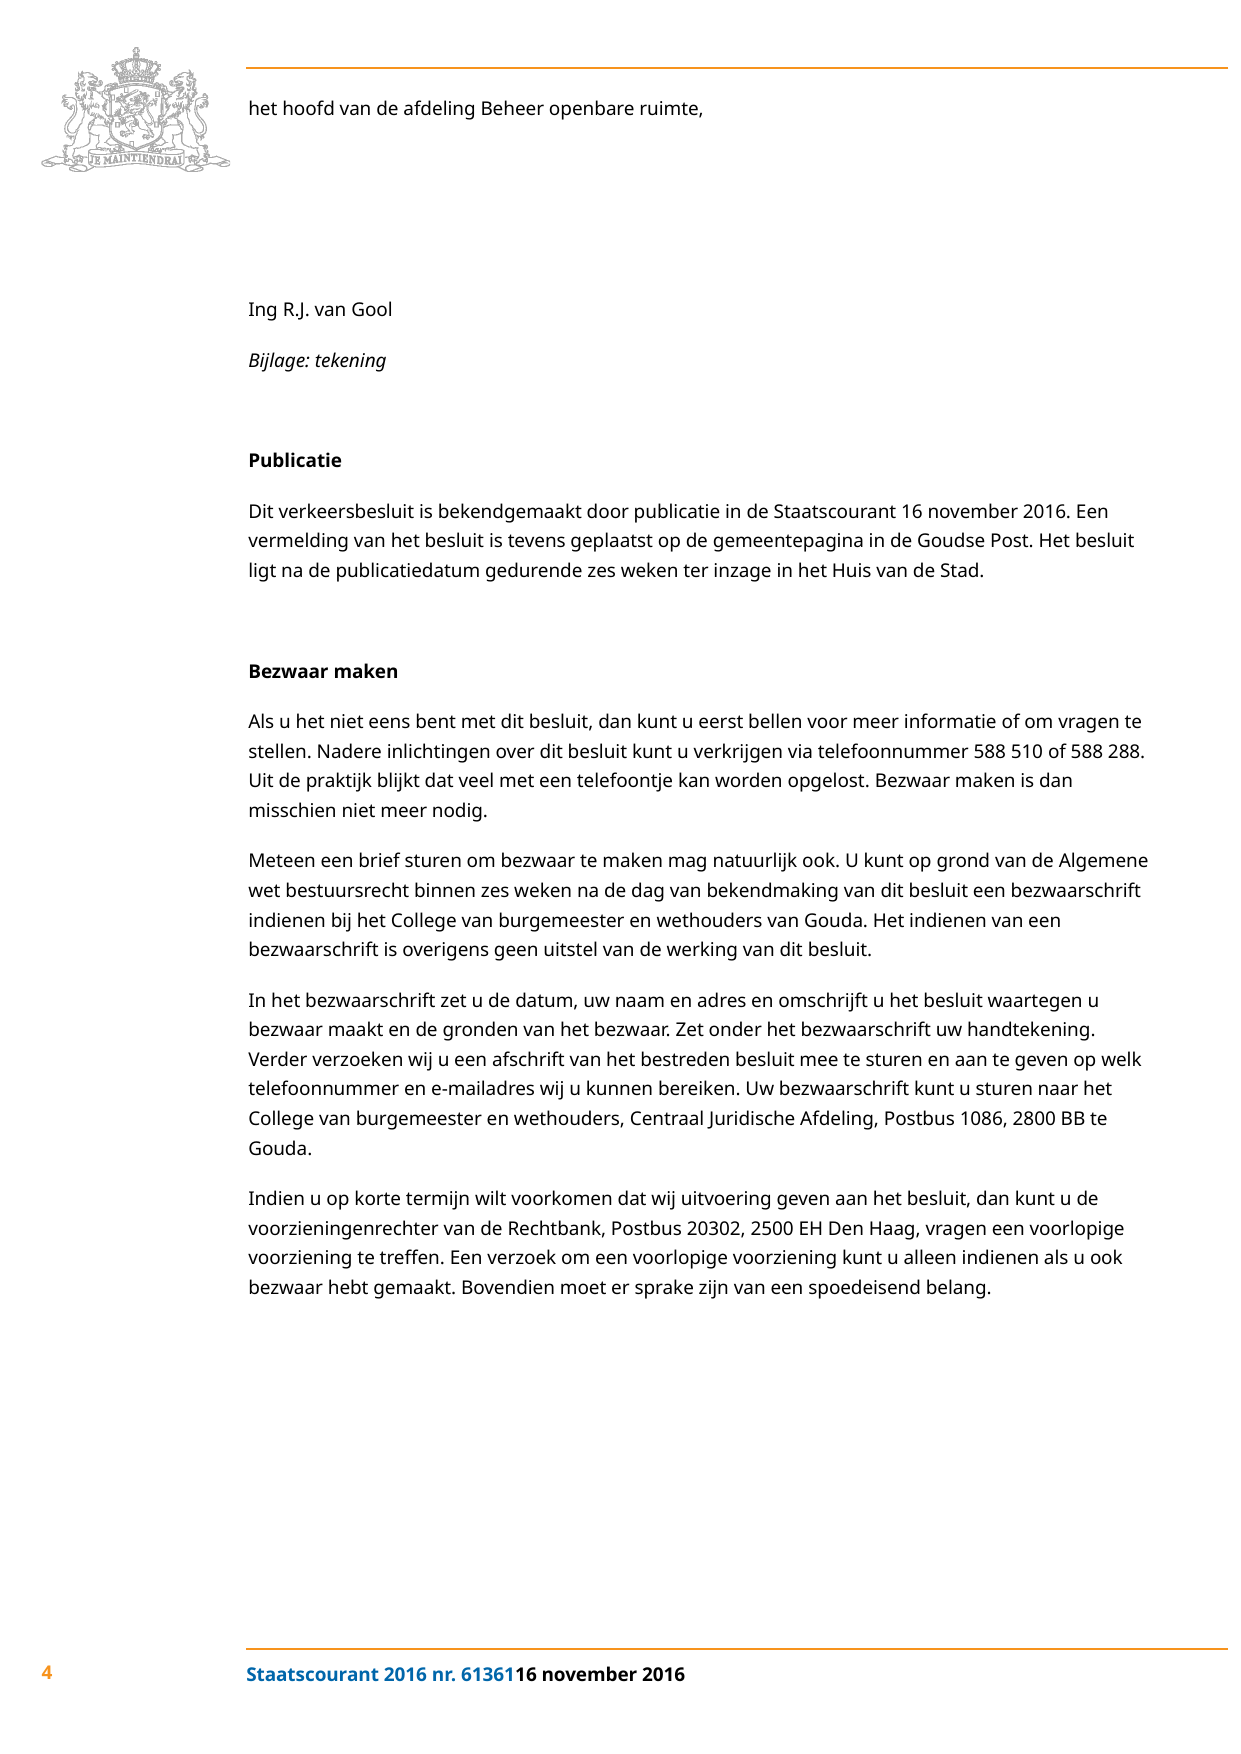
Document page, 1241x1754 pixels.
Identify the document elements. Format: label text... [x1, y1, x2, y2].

text het hoofd van de afdeling Beheer openbare ruimte, [248, 95, 1152, 121]
text Meteen een brief sturen om bezwaar te maken mag natuurlijk ook. U kunt op grond van de Algemene wet bestuursrecht binnen zes weken na de dag van bekendmaking van dit besluit een bezwaarschrift indienen bij het College van burgemeester en wethouders van Gouda. Het indienen van een bezwaarschrift is overigens geen uitstel van de werking van dit besluit. [248, 848, 1152, 962]
text Bijlage: tekening [248, 347, 1152, 373]
text Als u het niet eens bent met dit besluit, dan kunt u eerst bellen voor meer informatie of om vragen te stellen. Nadere inlichtingen over dit besluit kunt u verkrijgen via telefoonnummer 588 510 of 588 288. Uit de praktijk blijkt dat veel met een telefoontje kan worden opgelost. Bezwaar maken is dan misschien niet meer nodig. [248, 708, 1152, 823]
text In het bezwaarschrift zet u de datum, uw naam en adres en omschrijft u het besluit waartegen u bezwaar maakt en de gronden van het bezwaar. Zet onder het bezwaarschrift uw handtekening. Verder verzoeken wij u een afschrift van het bestreden besluit mee te sturen en aan te geven op welk telefoonnummer en e-mailadres wij u kunnen bereiken. Uw bezwaarschrift kunt u sturen naar het College van burgemeester en wethouders, Centraal Juridische Afdeling, Postbus 1086, 2800 BB te Gouda. [248, 987, 1152, 1161]
text Publicatie [248, 448, 1152, 473]
text Indien u op korte termijn wilt voorkomen dat wij uitvoering geven aan het besluit, dan kunt u de voorzieningenrechter van de Rechtbank, Postbus 20302, 2500 EH Den Haag, vragen een voorlopige voorziening te treffen. Een verzoek om een voorlopige voorziening kunt u alleen indienen als u ook bezwaar hebt gemaakt. Bovendien moet er sprake zijn van een spoedeisend belang. [248, 1185, 1152, 1300]
text Bezwaar maken [248, 658, 1152, 684]
picture [41, 47, 231, 172]
text Ing R.J. van Gool [248, 296, 1152, 322]
text Dit verkeersbesluit is bekendgemaakt door publicatie in de Staatscourant 16 november 2016. Een vermelding van het besluit is tevens geplaatst op de gemeentepagina in de Goudse Post. Het besluit ligt na de publicatiedatum gedurende zes weken ter inzage in het Huis van de Stad. [248, 498, 1152, 583]
